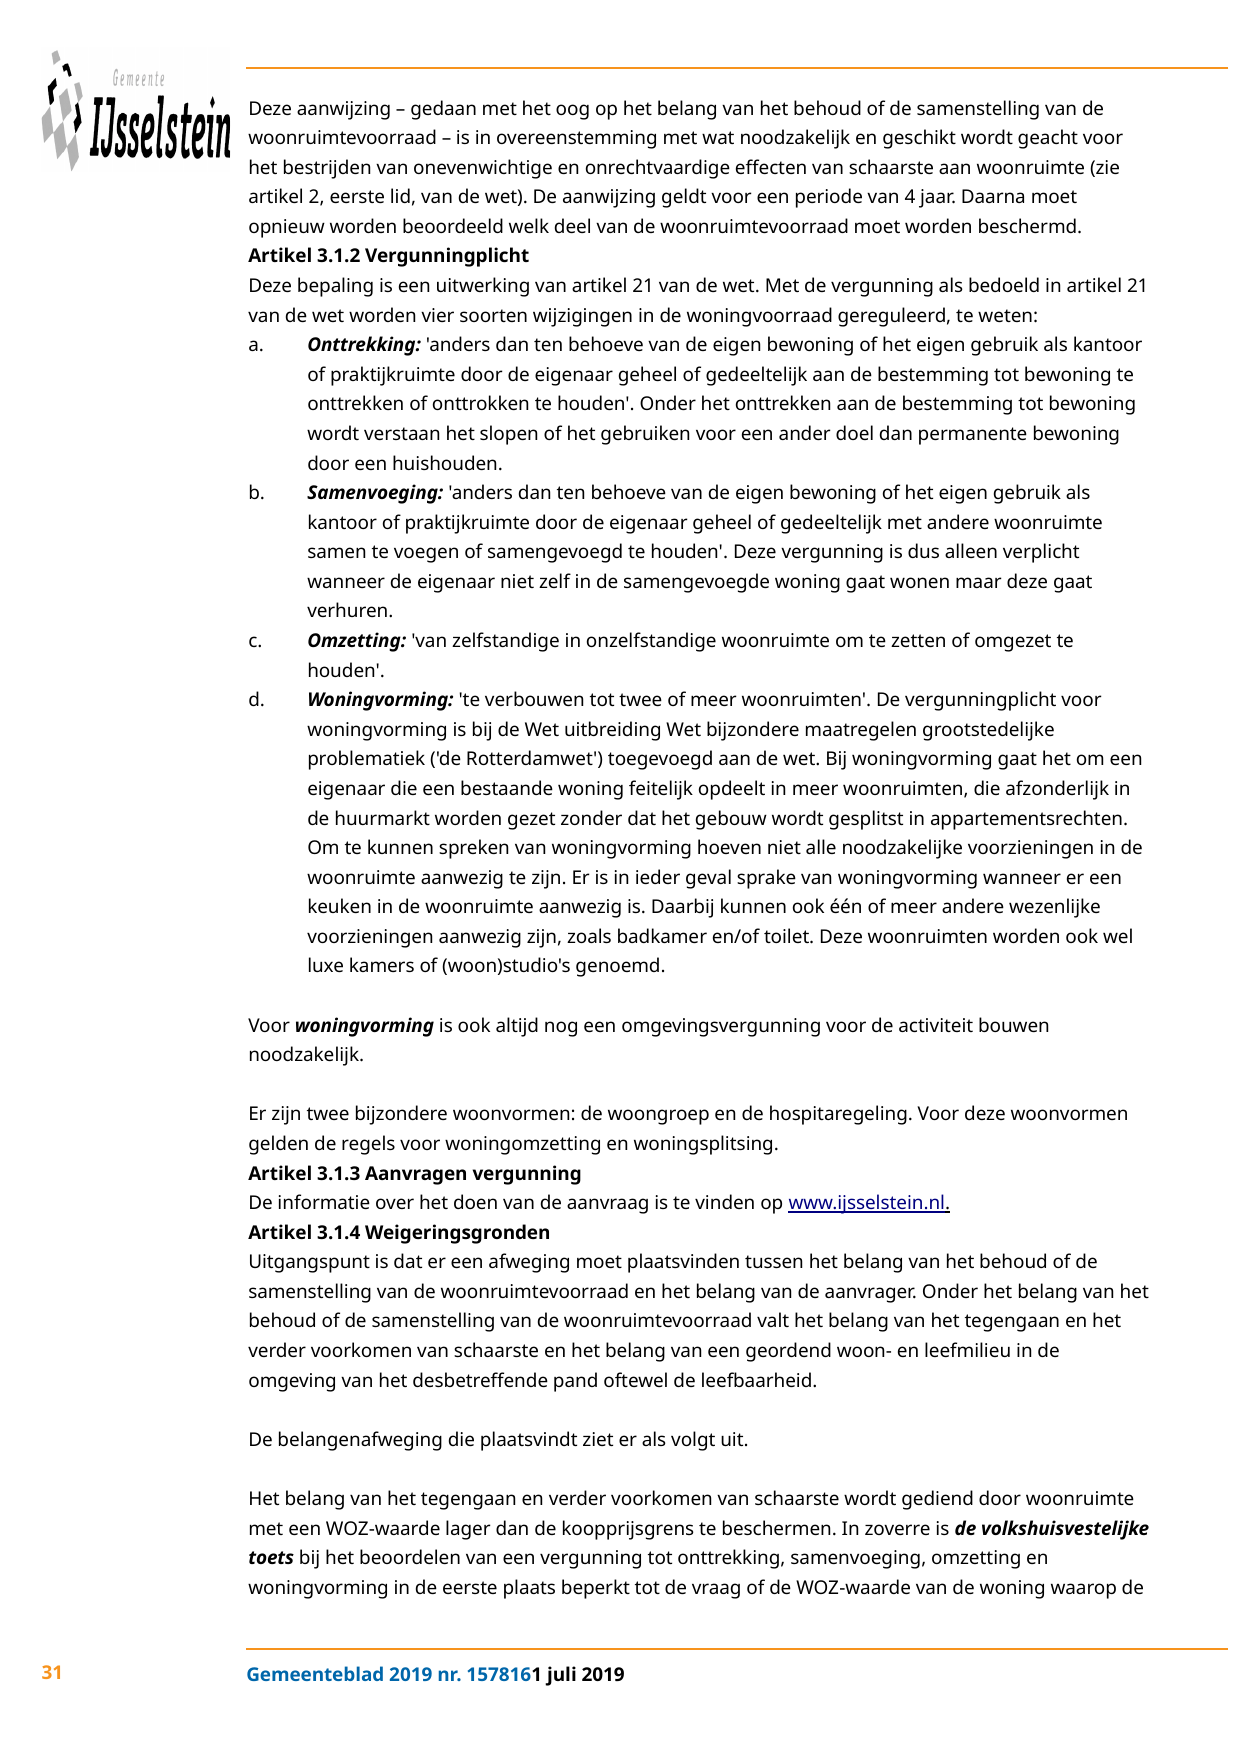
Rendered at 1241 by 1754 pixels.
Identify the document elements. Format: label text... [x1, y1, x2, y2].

picture [41, 47, 231, 172]
text Artikel 3.1.3 Aanvragen vergunning [248, 1160, 1152, 1186]
list Woningvorming: 'te verbouwen tot twee of meer woonruimten'. De vergunningplicht voor woningvorming is bij de Wet uitbreiding Wet bijzondere maatregelen grootstedelijke problematiek ('de Rotterdamwet') toegevoegd aan de wet. Bij woningvorming gaat het om een eigenaar die een bestaande woning feitelijk opdeelt in meer woonruimten, die afzonderlijk in de huurmarkt worden gezet zonder dat het gebouw wordt gesplitst in appartementsrechten. Om te kunnen spreken van woningvorming hoeven niet alle noodzakelijke voorzieningen in de woonruimte aanwezig te zijn. Er is in ieder geval sprake van woningvorming wanneer er een keuken in de woonruimte aanwezig is. Daarbij kunnen ook één of meer andere wezenlijke voorzieningen aanwezig zijn, zoals badkamer en/of toilet. Deze woonruimten worden ook wel luxe kamers of (woon)studio's genoemd. [248, 686, 1152, 978]
text De belangenafweging die plaatsvindt ziet er als volgt uit. [248, 1426, 1152, 1452]
text Artikel 3.1.2 Vergunningplicht [248, 243, 1152, 268]
text Voor woningvorming is ook altijd nog een omgevingsvergunning voor de activiteit bouwen noodzakelijk. [248, 1012, 1152, 1067]
list Omzetting: 'van zelfstandige in onzelfstandige woonruimte om te zetten of omgezet te houden'. [248, 627, 1152, 683]
text Uitgangspunt is dat er een afweging moet plaatsvinden tussen het belang van het behoud of de samenstelling van de woonruimtevoorraad en het belang van de aanvrager. Onder het belang van het behoud of de samenstelling van de woonruimtevoorraad valt het belang van het tegengaan en het verder voorkomen van schaarste en het belang van een geordend woon- en leefmilieu in de omgeving van het desbetreffende pand oftewel de leefbaarheid. [248, 1248, 1152, 1393]
text Deze bepaling is een uitwerking van artikel 21 van de wet. Met de vergunning als bedoeld in artikel 21 van de wet worden vier soorten wijzigingen in de woningvoorraad gereguleerd, te weten: [248, 272, 1152, 328]
text Er zijn twee bijzondere woonvormen: de woongroep en de hospitaregeling. Voor deze woonvormen gelden de regels voor woningomzetting en woningsplitsing. [248, 1101, 1152, 1156]
text Artikel 3.1.4 Weigeringsgronden [248, 1219, 1152, 1245]
text De informatie over het doen van de aanvraag is te vinden op www.ijsselstein.nl. [248, 1189, 1152, 1215]
text Het belang van het tegengaan en verder voorkomen van schaarste wordt gediend door woonruimte met een WOZ‑waarde lager dan de koopprijsgrens te beschermen. In zoverre is de volkshuisvestelijke toets bij het beoordelen van een vergunning tot onttrekking, samenvoeging, omzetting en woningvorming in de eerste plaats beperkt tot de vraag of de WOZ‑waarde van de woning waarop de [248, 1485, 1152, 1600]
list Onttrekking: 'anders dan ten behoeve van de eigen bewoning of het eigen gebruik als kantoor of praktijkruimte door de eigenaar geheel of gedeeltelijk aan de bestemming tot bewoning te onttrekken of onttrokken te houden'. Onder het onttrekken aan de bestemming tot bewoning wordt verstaan het slopen of het gebruiken voor een ander doel dan permanente bewoning door een huishouden. [248, 331, 1152, 476]
list Samenvoeging: 'anders dan ten behoeve van de eigen bewoning of het eigen gebruik als kantoor of praktijkruimte door de eigenaar geheel of gedeeltelijk met andere woonruimte samen te voegen of samengevoegd te houden'. Deze vergunning is dus alleen verplicht wanneer de eigenaar niet zelf in de samengevoegde woning gaat wonen maar deze gaat verhuren. [248, 479, 1152, 623]
text Deze aanwijzing – gedaan met het oog op het belang van het behoud of de samenstelling van de woonruimtevoorraad – is in overeenstemming met wat noodzakelijk en geschikt wordt geacht voor het bestrijden van onevenwichtige en onrechtvaardige effecten van schaarste aan woonruimte (zie artikel 2, eerste lid, van de wet). De aanwijzing geldt voor een periode van 4 jaar. Daarna moet opnieuw worden beoordeeld welk deel van de woonruimtevoorraad moet worden beschermd. [248, 95, 1152, 239]
